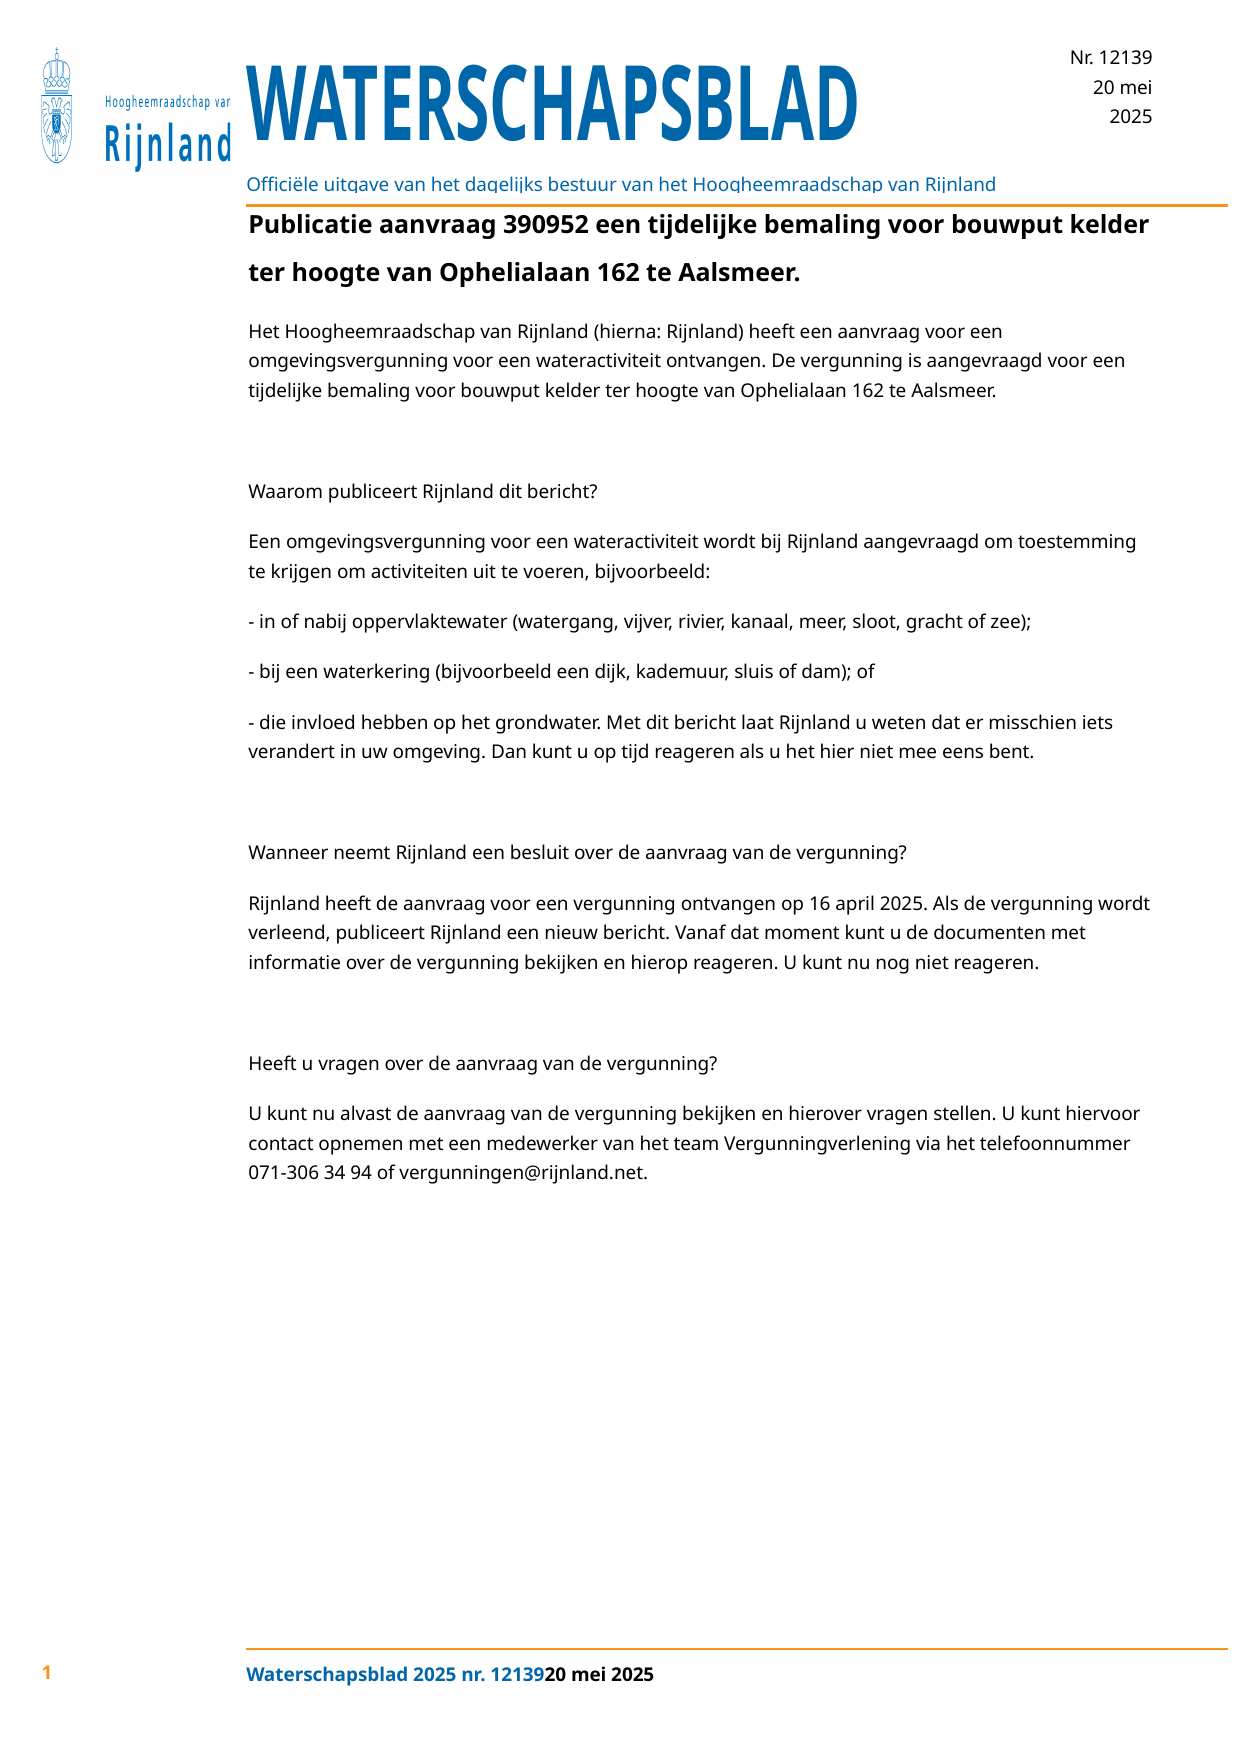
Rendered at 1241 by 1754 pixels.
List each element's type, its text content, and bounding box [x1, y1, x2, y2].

text Rijnland heeft de aanvraag voor een vergunning ontvangen op 16 april 2025. Als de vergunning wordt verleend, publiceert Rijnland een nieuw bericht. Vanaf dat moment kunt u de documenten met informatie over de vergunning bekijken en hierop reageren. U kunt nu nog niet reageren. [248, 890, 1152, 975]
text Waarom publiceert Rijnland dit bericht? [248, 478, 1152, 504]
text Een omgevingsvergunning voor een wateractiviteit wordt bij Rijnland aangevraagd om toestemming te krijgen om activiteiten uit te voeren, bijvoorbeeld: [248, 528, 1152, 584]
text Het Hoogheemraadschap van Rijnland (hierna: Rijnland) heeft een aanvraag voor een omgevingsvergunning voor een wateractiviteit ontvangen. De vergunning is aangevraagd voor een tijdelijke bemaling voor bouwput kelder ter hoogte van Ophelialaan 162 te Aalsmeer. [248, 318, 1152, 403]
text - die invloed hebben op het grondwater. Met dit bericht laat Rijnland u weten dat er misschien iets verandert in uw omgeving. Dan kunt u op tijd reageren als u het hier niet mee eens bent. [248, 709, 1152, 764]
text Publicatie aanvraag 390952 een tijdelijke bemaling voor bouwput kelder ter hoogte van Ophelialaan 162 te Aalsmeer. [248, 207, 1152, 288]
text - in of nabij oppervlaktewater (watergang, vijver, rivier, kanaal, meer, sloot, gracht of zee); [248, 608, 1152, 634]
text U kunt nu alvast de aanvraag van de vergunning bekijken en hierover vragen stellen. U kunt hiervoor contact opnemen met een medewerker van het team Vergunningverlening via het telefoonnummer 071-306 34 94 of vergunningen@rijnland.net. [248, 1100, 1152, 1185]
picture [41, 47, 231, 172]
text Heeft u vragen over de aanvraag van de vergunning? [248, 1050, 1152, 1076]
text Wanneer neemt Rijnland een besluit over de aanvraag van de vergunning? [248, 839, 1152, 865]
text - bij een waterkering (bijvoorbeeld een dijk, kademuur, sluis of dam); of [248, 659, 1152, 684]
